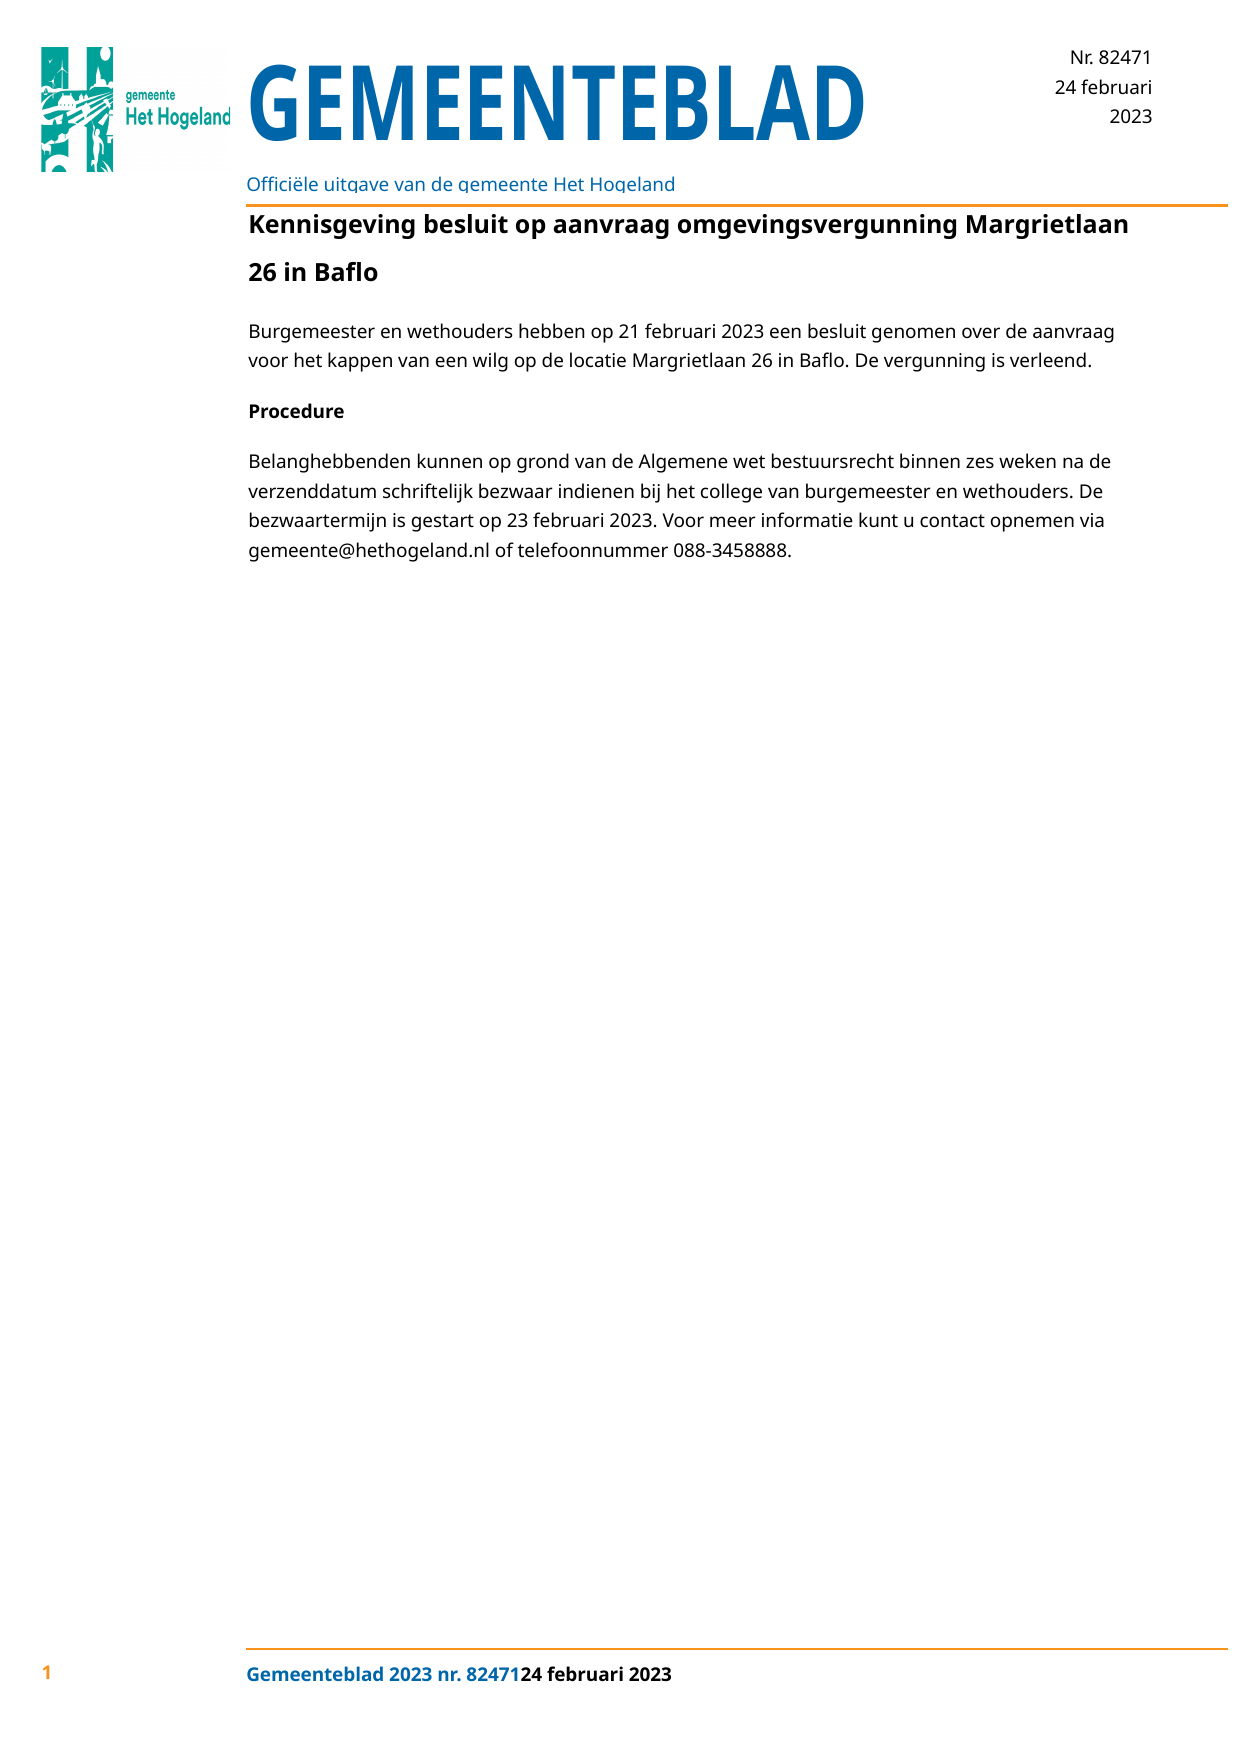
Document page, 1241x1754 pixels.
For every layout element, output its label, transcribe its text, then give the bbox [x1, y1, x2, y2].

picture [41, 47, 231, 172]
text Kennisgeving besluit op aanvraag omgevingsvergunning Margrietlaan 26 in Baflo [248, 207, 1152, 288]
text Belanghebbenden kunnen op grond van de Algemene wet bestuursrecht binnen zes weken na de verzenddatum schriftelijk bezwaar indienen bij het college van burgemeester en wethouders. De bezwaartermijn is gestart op 23 februari 2023. Voor meer informatie kunt u contact opnemen via gemeente@hethogeland.nl of telefoonnummer 088-3458888. [248, 448, 1152, 563]
text Procedure [248, 398, 1152, 424]
text Burgemeester en wethouders hebben op 21 februari 2023 een besluit genomen over de aanvraag voor het kappen van een wilg op de locatie Margrietlaan 26 in Baflo. De vergunning is verleend. [248, 318, 1152, 373]
